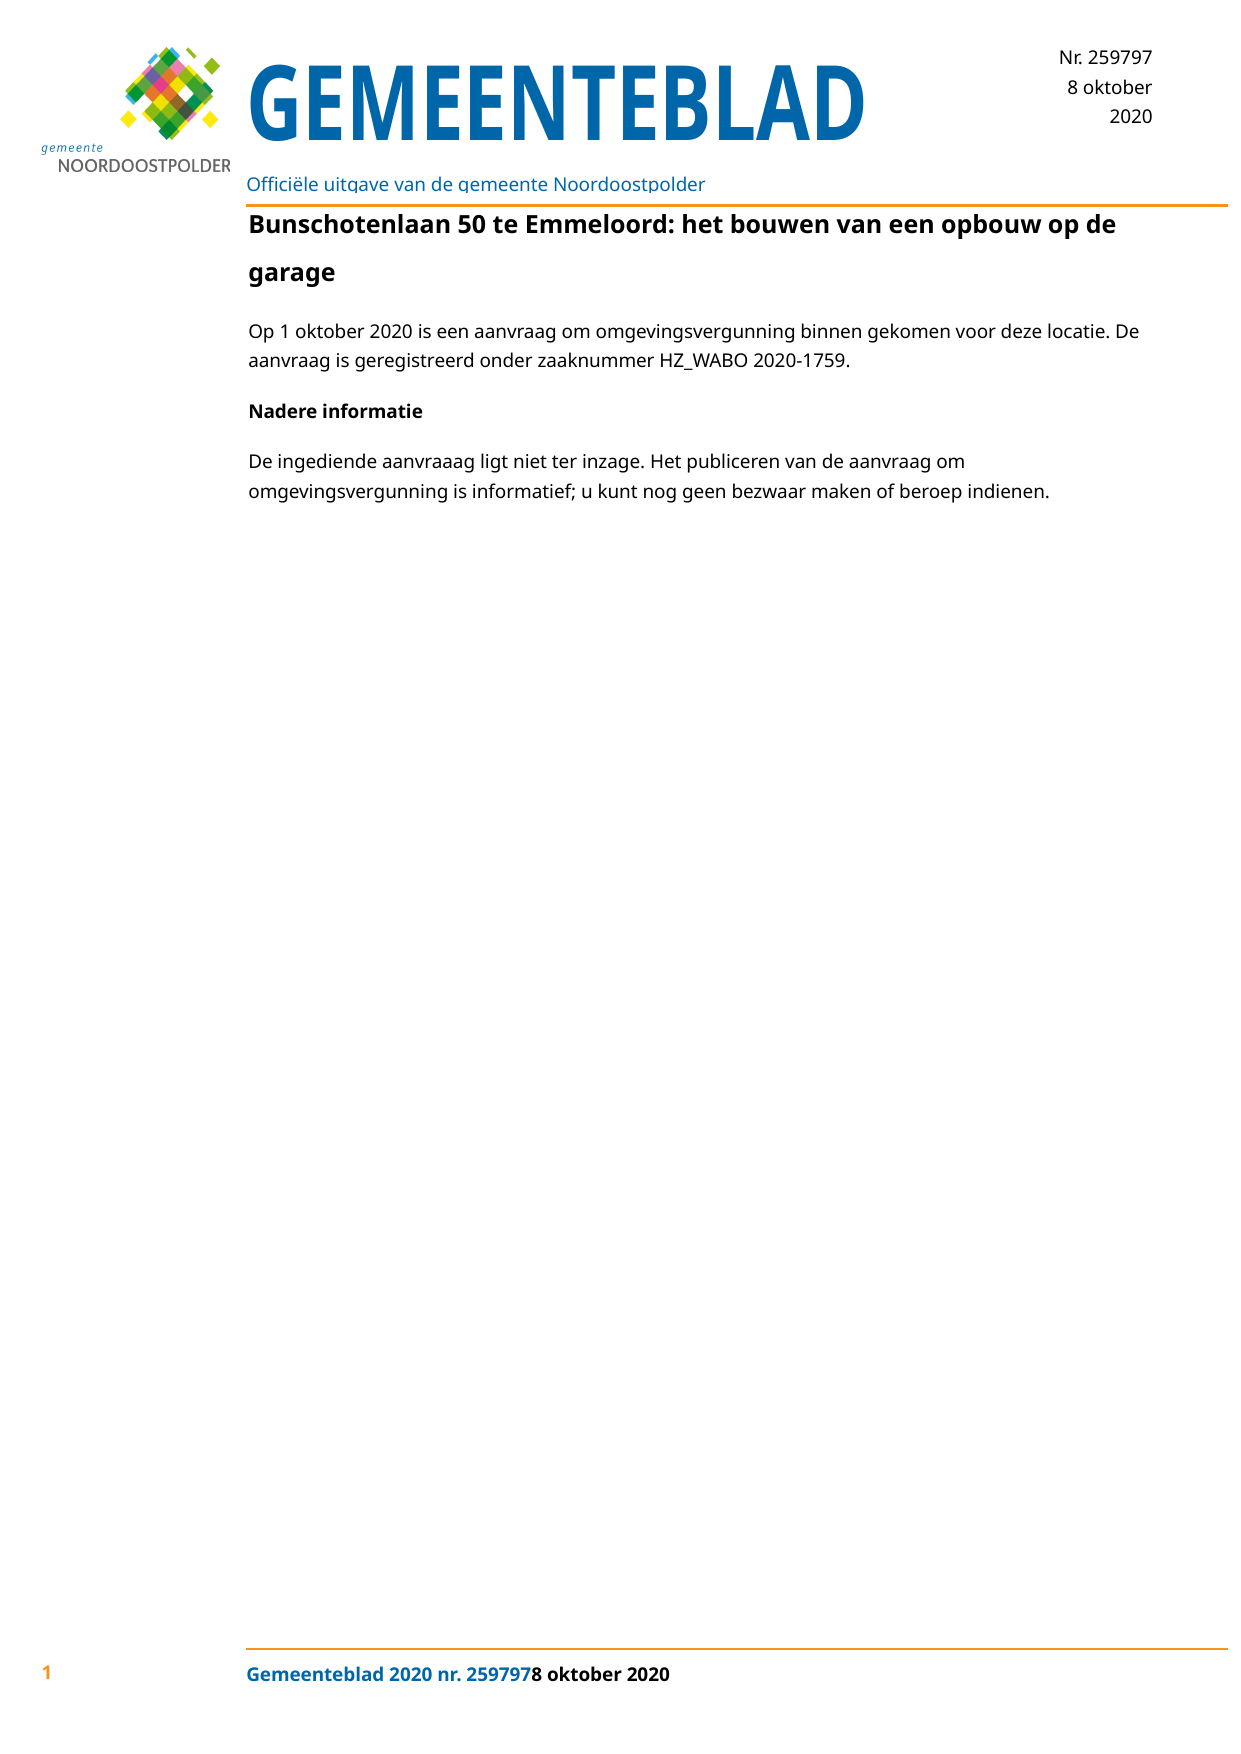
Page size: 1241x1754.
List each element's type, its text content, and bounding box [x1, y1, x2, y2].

text Nadere informatie [248, 398, 1152, 424]
text De ingediende aanvraaag ligt niet ter inzage. Het publiceren van de aanvraag om omgevingsvergunning is informatief; u kunt nog geen bezwaar maken of beroep indienen. [248, 448, 1152, 504]
text Op 1 oktober 2020 is een aanvraag om omgevingsvergunning binnen gekomen voor deze locatie. De aanvraag is geregistreerd onder zaaknummer HZ_WABO 2020-1759. [248, 318, 1152, 373]
text Bunschotenlaan 50 te Emmeloord: het bouwen van een opbouw op de garage [248, 207, 1152, 288]
picture [41, 47, 231, 172]
